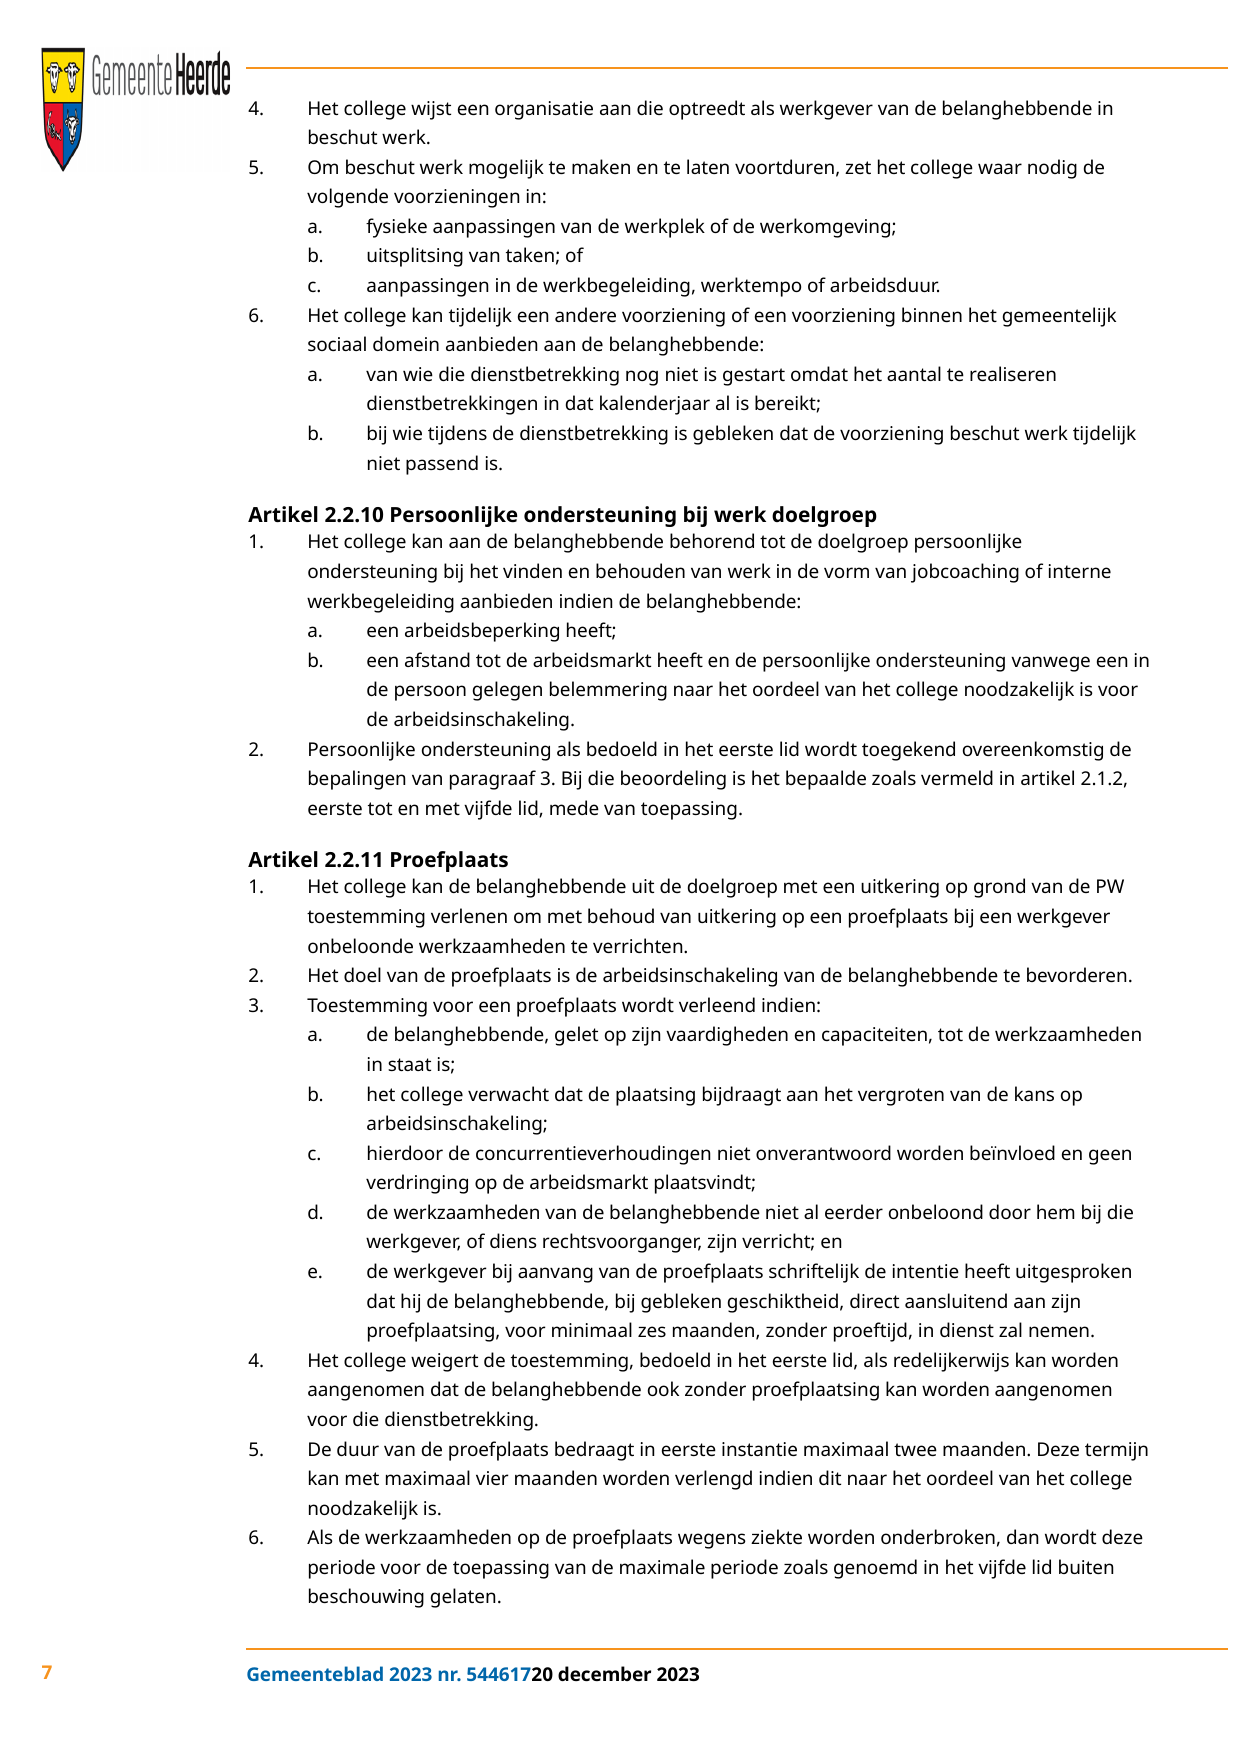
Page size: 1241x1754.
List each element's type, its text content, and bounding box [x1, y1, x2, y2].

list Als de werkzaamheden op de proefplaats wegens ziekte worden onderbroken, dan wordt deze periode voor de toepassing van de maximale periode zoals genoemd in het vijfde lid buiten beschouwing gelaten. [248, 1524, 1152, 1609]
list de werkgever bij aanvang van de proefplaats schriftelijk de intentie heeft uitgesproken dat hij de belanghebbende, bij gebleken geschiktheid, direct aansluitend aan zijn proefplaatsing, voor minimaal zes maanden, zonder proeftijd, in dienst zal nemen. [307, 1258, 1152, 1343]
list aanpassingen in de werkbegeleiding, werktempo of arbeidsduur. [307, 272, 1152, 298]
text Artikel 2.2.11 Proefplaats [248, 845, 1152, 874]
list Persoonlijke ondersteuning als bedoeld in het eerste lid wordt toegekend overeenkomstig de bepalingen van paragraaf 3. Bij die beoordeling is het bepaalde zoals vermeld in artikel 2.1.2, eerste tot en met vijfde lid, mede van toepassing. [248, 736, 1152, 821]
list Om beschut werk mogelijk te maken en te laten voortduren, zet het college waar nodig de volgende voorzieningen in: [248, 154, 1152, 209]
list van wie die dienstbetrekking nog niet is gestart omdat het aantal te realiseren dienstbetrekkingen in dat kalenderjaar al is bereikt; [307, 361, 1152, 416]
list bij wie tijdens de dienstbetrekking is gebleken dat de voorziening beschut werk tijdelijk niet passend is. [307, 420, 1152, 476]
list Het college weigert de toestemming, bedoeld in het eerste lid, als redelijkerwijs kan worden aangenomen dat de belanghebbende ook zonder proefplaatsing kan worden aangenomen voor die dienstbetrekking. [248, 1347, 1152, 1432]
list Het doel van de proefplaats is de arbeidsinschakeling van de belanghebbende te bevorderen. [248, 962, 1152, 988]
list een afstand tot de arbeidsmarkt heeft en de persoonlijke ondersteuning vanwege een in de persoon gelegen belemmering naar het oordeel van het college noodzakelijk is voor de arbeidsinschakeling. [307, 647, 1152, 732]
list Toestemming voor een proefplaats wordt verleend indien: [248, 992, 1152, 1018]
picture [41, 47, 231, 172]
list fysieke aanpassingen van de werkplek of de werkomgeving; [307, 213, 1152, 239]
list Het college kan aan de belanghebbende behorend tot de doelgroep persoonlijke ondersteuning bij het vinden en behouden van werk in de vorm van jobcoaching of interne werkbegeleiding aanbieden indien de belanghebbende: [248, 529, 1152, 613]
list hierdoor de concurrentieverhoudingen niet onverantwoord worden beïnvloed en geen verdringing op de arbeidsmarkt plaatsvindt; [307, 1140, 1152, 1195]
list een arbeidsbeperking heeft; [307, 617, 1152, 643]
list de belanghebbende, gelet op zijn vaardigheden en capaciteiten, tot de werkzaamheden in staat is; [307, 1022, 1152, 1077]
list Het college wijst een organisatie aan die optreedt als werkgever van de belanghebbende in beschut werk. [248, 95, 1152, 150]
list het college verwacht dat de plaatsing bijdraagt aan het vergroten van de kans op arbeidsinschakeling; [307, 1081, 1152, 1136]
list De duur van de proefplaats bedraagt in eerste instantie maximaal twee maanden. Deze termijn kan met maximaal vier maanden worden verlengd indien dit naar het oordeel van het college noodzakelijk is. [248, 1436, 1152, 1521]
list Het college kan de belanghebbende uit de doelgroep met een uitkering op grond van de PW toestemming verlenen om met behoud van uitkering op een proefplaats bij een werkgever onbeloonde werkzaamheden te verrichten. [248, 874, 1152, 959]
list uitsplitsing van taken; of [307, 243, 1152, 268]
list Het college kan tijdelijk een andere voorziening of een voorziening binnen het gemeentelijk sociaal domein aanbieden aan de belanghebbende: [248, 302, 1152, 357]
list de werkzaamheden van de belanghebbende niet al eerder onbeloond door hem bij die werkgever, of diens rechtsvoorganger, zijn verricht; en [307, 1199, 1152, 1254]
text Artikel 2.2.10 Persoonlijke ondersteuning bij werk doelgroep [248, 500, 1152, 529]
